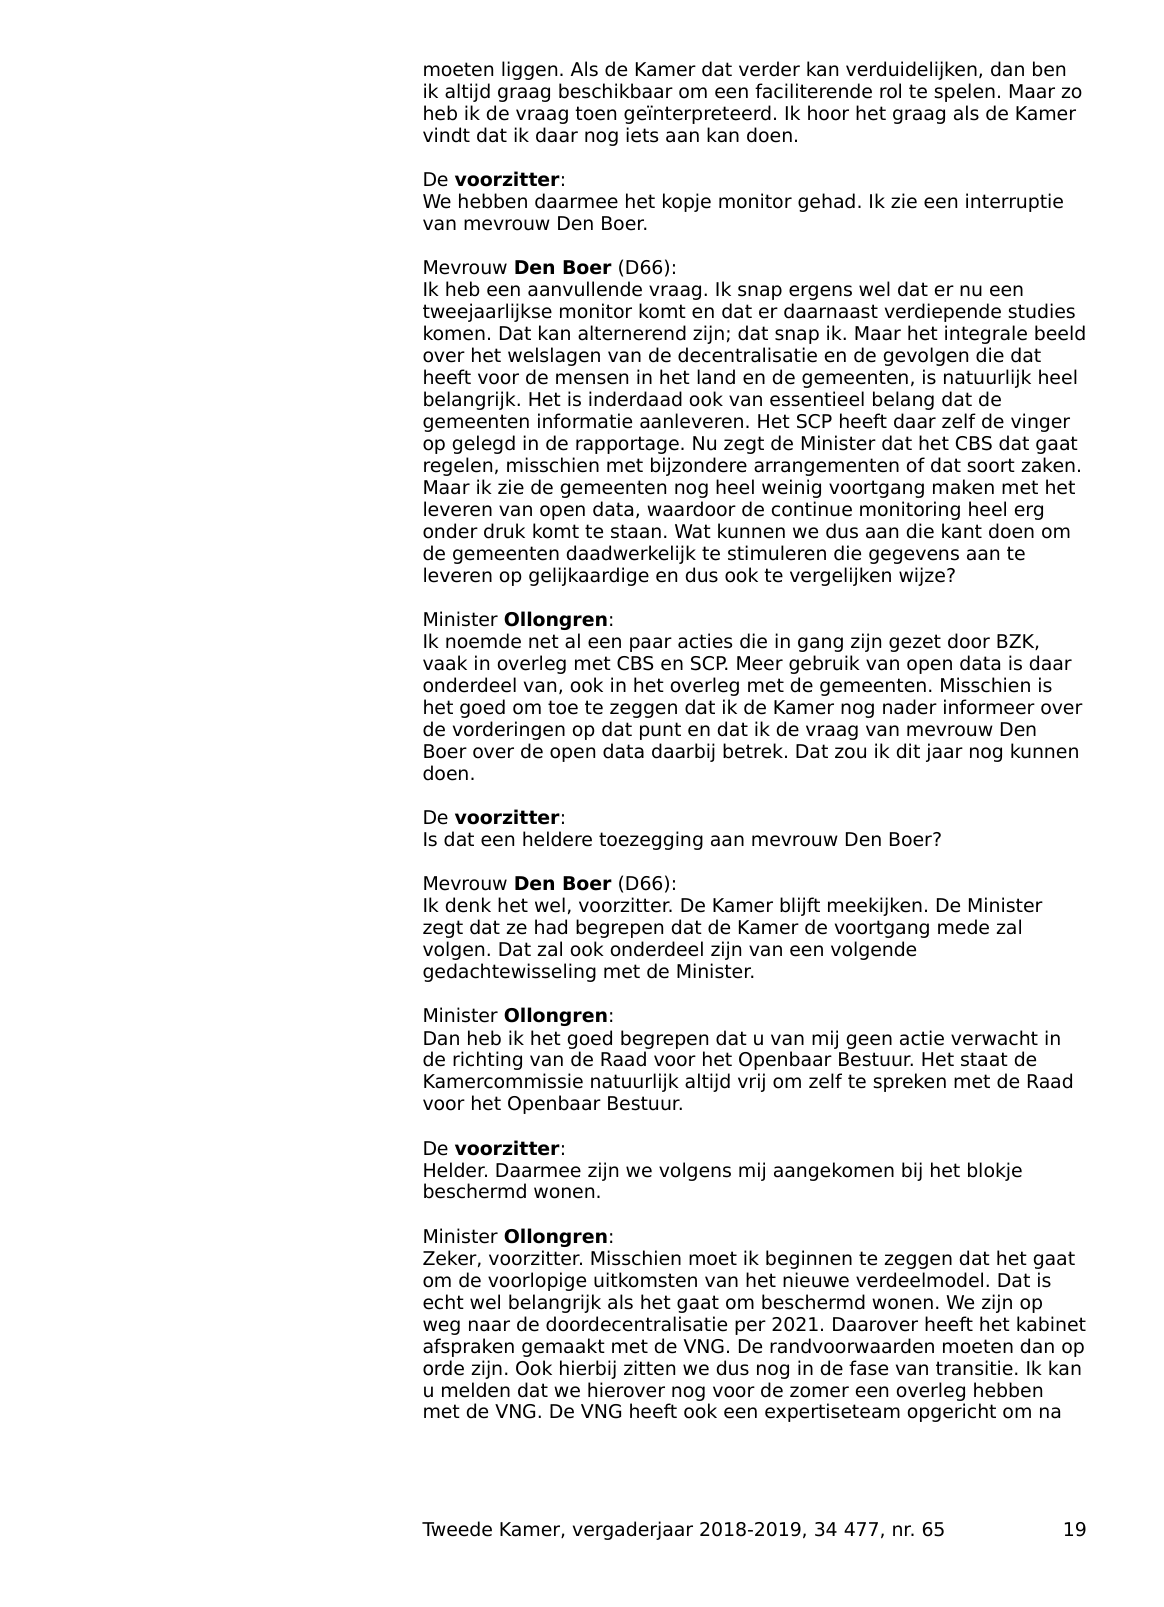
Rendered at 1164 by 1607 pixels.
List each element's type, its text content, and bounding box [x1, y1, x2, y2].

text moeten liggen. Als de Kamer dat verder kan verduidelijken, dan ben ik altijd graag beschikbaar om een faciliterende rol te spelen. Maar zo heb ik de vraag toen geïnterpreteerd. Ik hoor het graag als de Kamer vindt dat ik daar nog iets aan kan doen. [422, 59, 1087, 147]
text We hebben daarmee het kopje monitor gehad. Ik zie een interruptie van mevrouw Den Boer. [422, 191, 1087, 235]
text De voorzitter: [422, 169, 1087, 191]
text Zeker, voorzitter. Misschien moet ik beginnen te zeggen dat het gaat om de voorlopige uitkomsten van het nieuwe verdeelmodel. Dat is echt wel belangrijk als het gaat om beschermd wonen. We zijn op weg naar de doordecentralisatie per 2021. Daarover heeft het kabinet afspraken gemaakt met de VNG. De randvoorwaarden moeten dan op orde zijn. Ook hierbij zitten we dus nog in de fase van transitie. Ik kan u melden dat we hierover nog voor de zomer een overleg hebben met de VNG. De VNG heeft ook een expertiseteam opgericht om na [422, 1248, 1087, 1423]
text De voorzitter: [422, 1137, 1087, 1159]
text Dan heb ik het goed begrepen dat u van mij geen actie verwacht in de richting van de Raad voor het Openbaar Bestuur. Het staat de Kamercommissie natuurlijk altijd vrij om zelf te spreken met de Raad voor het Openbaar Bestuur. [422, 1027, 1087, 1115]
text Minister Ollongren: [422, 1005, 1087, 1027]
text Mevrouw Den Boer (D66): [422, 873, 1087, 895]
text Ik denk het wel, voorzitter. De Kamer blijft meekijken. De Minister zegt dat ze had begrepen dat de Kamer de voortgang mede zal volgen. Dat zal ook onderdeel zijn van een volgende gedachtewisseling met de Minister. [422, 895, 1087, 983]
text Helder. Daarmee zijn we volgens mij aangekomen bij het blokje beschermd wonen. [422, 1159, 1087, 1203]
text Minister Ollongren: [422, 609, 1087, 631]
text Ik heb een aanvullende vraag. Ik snap ergens wel dat er nu een tweejaarlijkse monitor komt en dat er daarnaast verdiepende studies komen. Dat kan alternerend zijn; dat snap ik. Maar het integrale beeld over het welslagen van de decentralisatie en de gevolgen die dat heeft voor de mensen in het land en de gemeenten, is natuurlijk heel belangrijk. Het is inderdaad ook van essentieel belang dat de gemeenten informatie aanleveren. Het SCP heeft daar zelf de vinger op gelegd in de rapportage. Nu zegt de Minister dat het CBS dat gaat regelen, misschien met bijzondere arrangementen of dat soort zaken. Maar ik zie de gemeenten nog heel weinig voortgang maken met het leveren van open data, waardoor de continue monitoring heel erg onder druk komt te staan. Wat kunnen we dus aan die kant doen om de gemeenten daadwerkelijk te stimuleren die gegevens aan te leveren op gelijkaardige en dus ook te vergelijken wijze? [422, 279, 1087, 587]
text Mevrouw Den Boer (D66): [422, 257, 1087, 279]
text Minister Ollongren: [422, 1226, 1087, 1248]
text Ik noemde net al een paar acties die in gang zijn gezet door BZK, vaak in overleg met CBS en SCP. Meer gebruik van open data is daar onderdeel van, ook in het overleg met de gemeenten. Misschien is het goed om toe te zeggen dat ik de Kamer nog nader informeer over de vorderingen op dat punt en dat ik de vraag van mevrouw Den Boer over de open data daarbij betrek. Dat zou ik dit jaar nog kunnen doen. [422, 631, 1087, 785]
text De voorzitter: [422, 807, 1087, 829]
text Is dat een heldere toezegging aan mevrouw Den Boer? [422, 829, 1087, 851]
